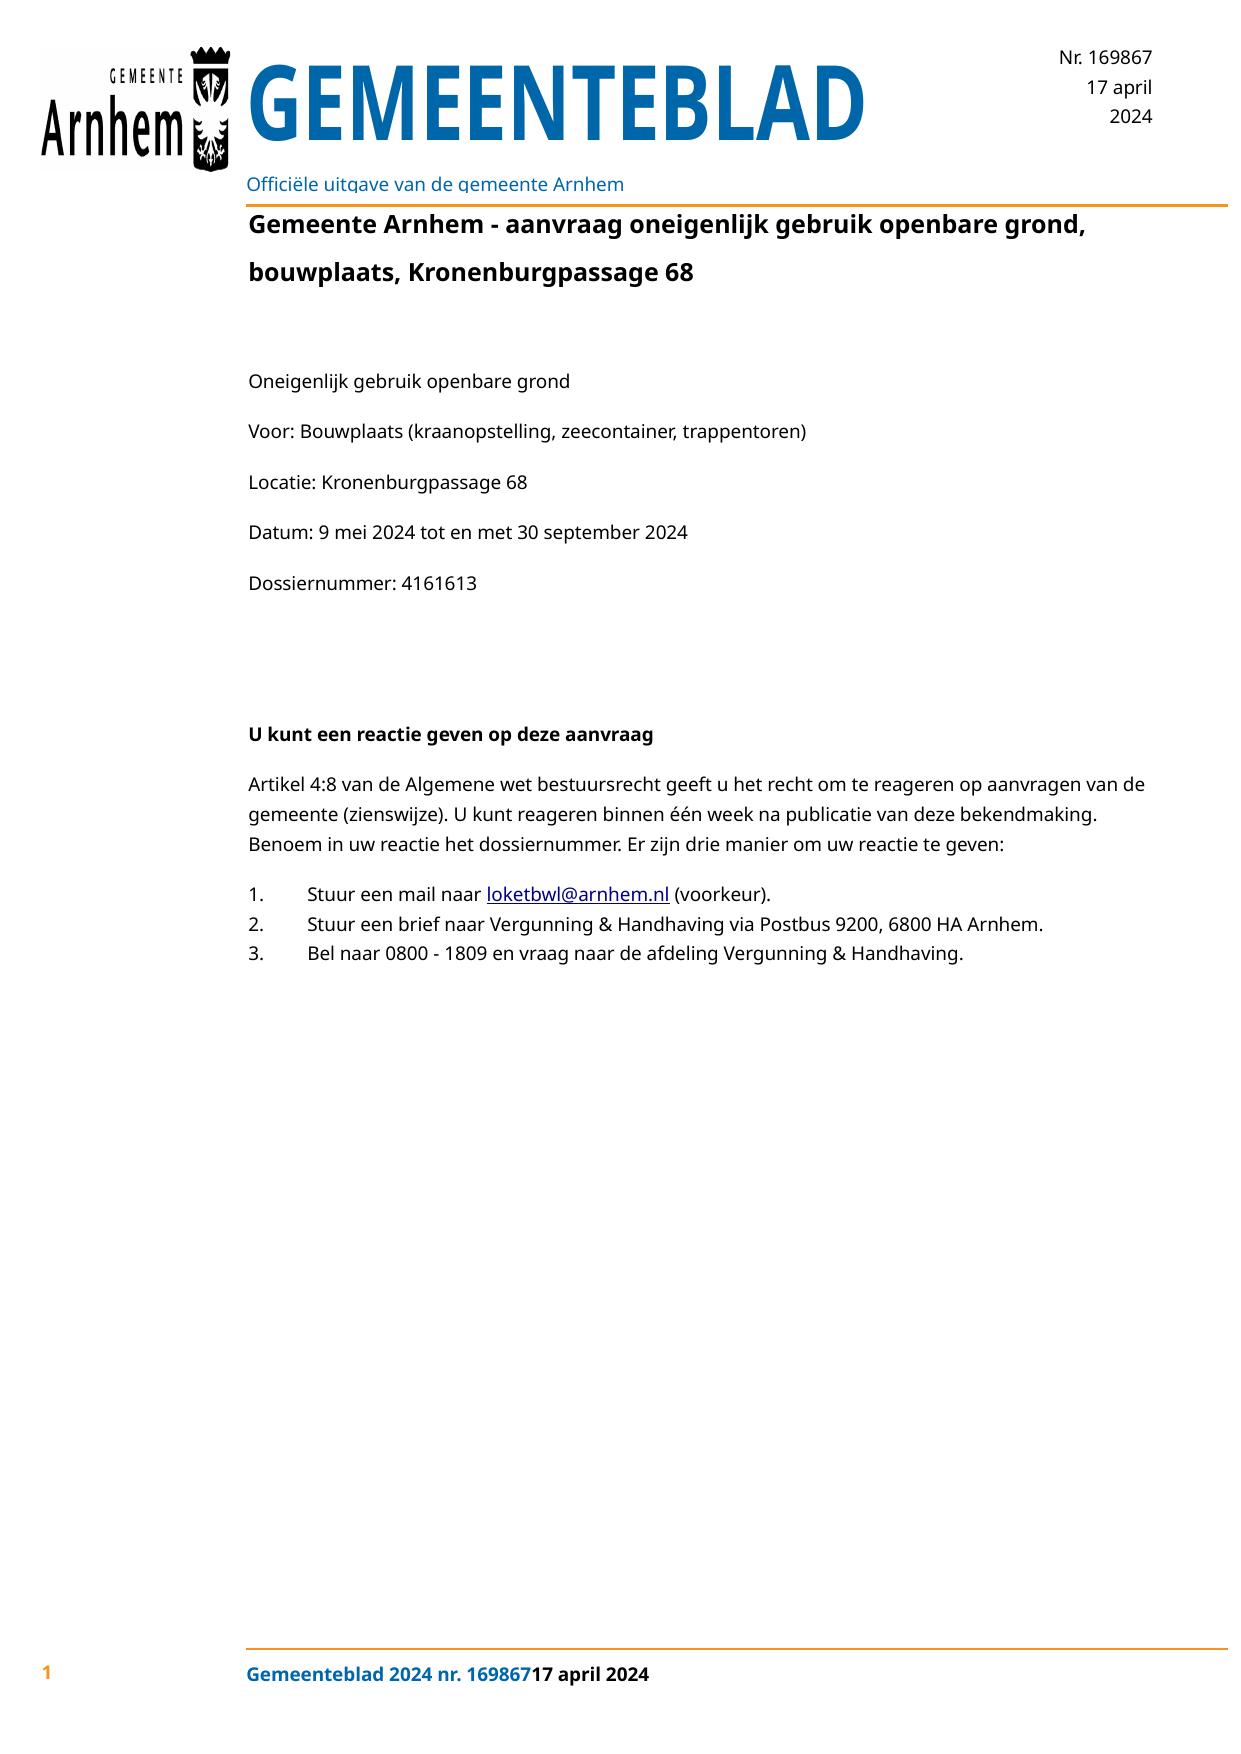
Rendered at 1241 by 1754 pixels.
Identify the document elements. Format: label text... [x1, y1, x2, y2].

text Gemeente Arnhem - aanvraag oneigenlijk gebruik openbare grond, bouwplaats, Kronenburgpassage 68 [248, 207, 1152, 288]
text Oneigenlijk gebruik openbare grond [248, 368, 1152, 394]
text Dossiernummer: 4161613 [248, 570, 1152, 596]
text U kunt een reactie geven op deze aanvraag [248, 721, 1152, 747]
text Datum: 9 mei 2024 tot en met 30 september 2024 [248, 519, 1152, 545]
text Locatie: Kronenburgpassage 68 [248, 469, 1152, 495]
picture [41, 47, 231, 172]
text Artikel 4:8 van de Algemene wet bestuursrecht geeft u het recht om te reageren op aanvragen van de gemeente (zienswijze). U kunt reageren binnen één week na publicatie van deze bekendmaking. Benoem in uw reactie het dossiernummer. Er zijn drie manier om uw reactie te geven: [248, 772, 1152, 857]
list Bel naar 0800 - 1809 en vraag naar de afdeling Vergunning & Handhaving. [248, 940, 1152, 966]
list Stuur een mail naar loketbwl@arnhem.nl (voorkeur). [248, 881, 1152, 907]
list Stuur een brief naar Vergunning & Handhaving via Postbus 9200, 6800 HA Arnhem. [248, 911, 1152, 937]
text Voor: Bouwplaats (kraanopstelling, zeecontainer, trappentoren) [248, 419, 1152, 444]
